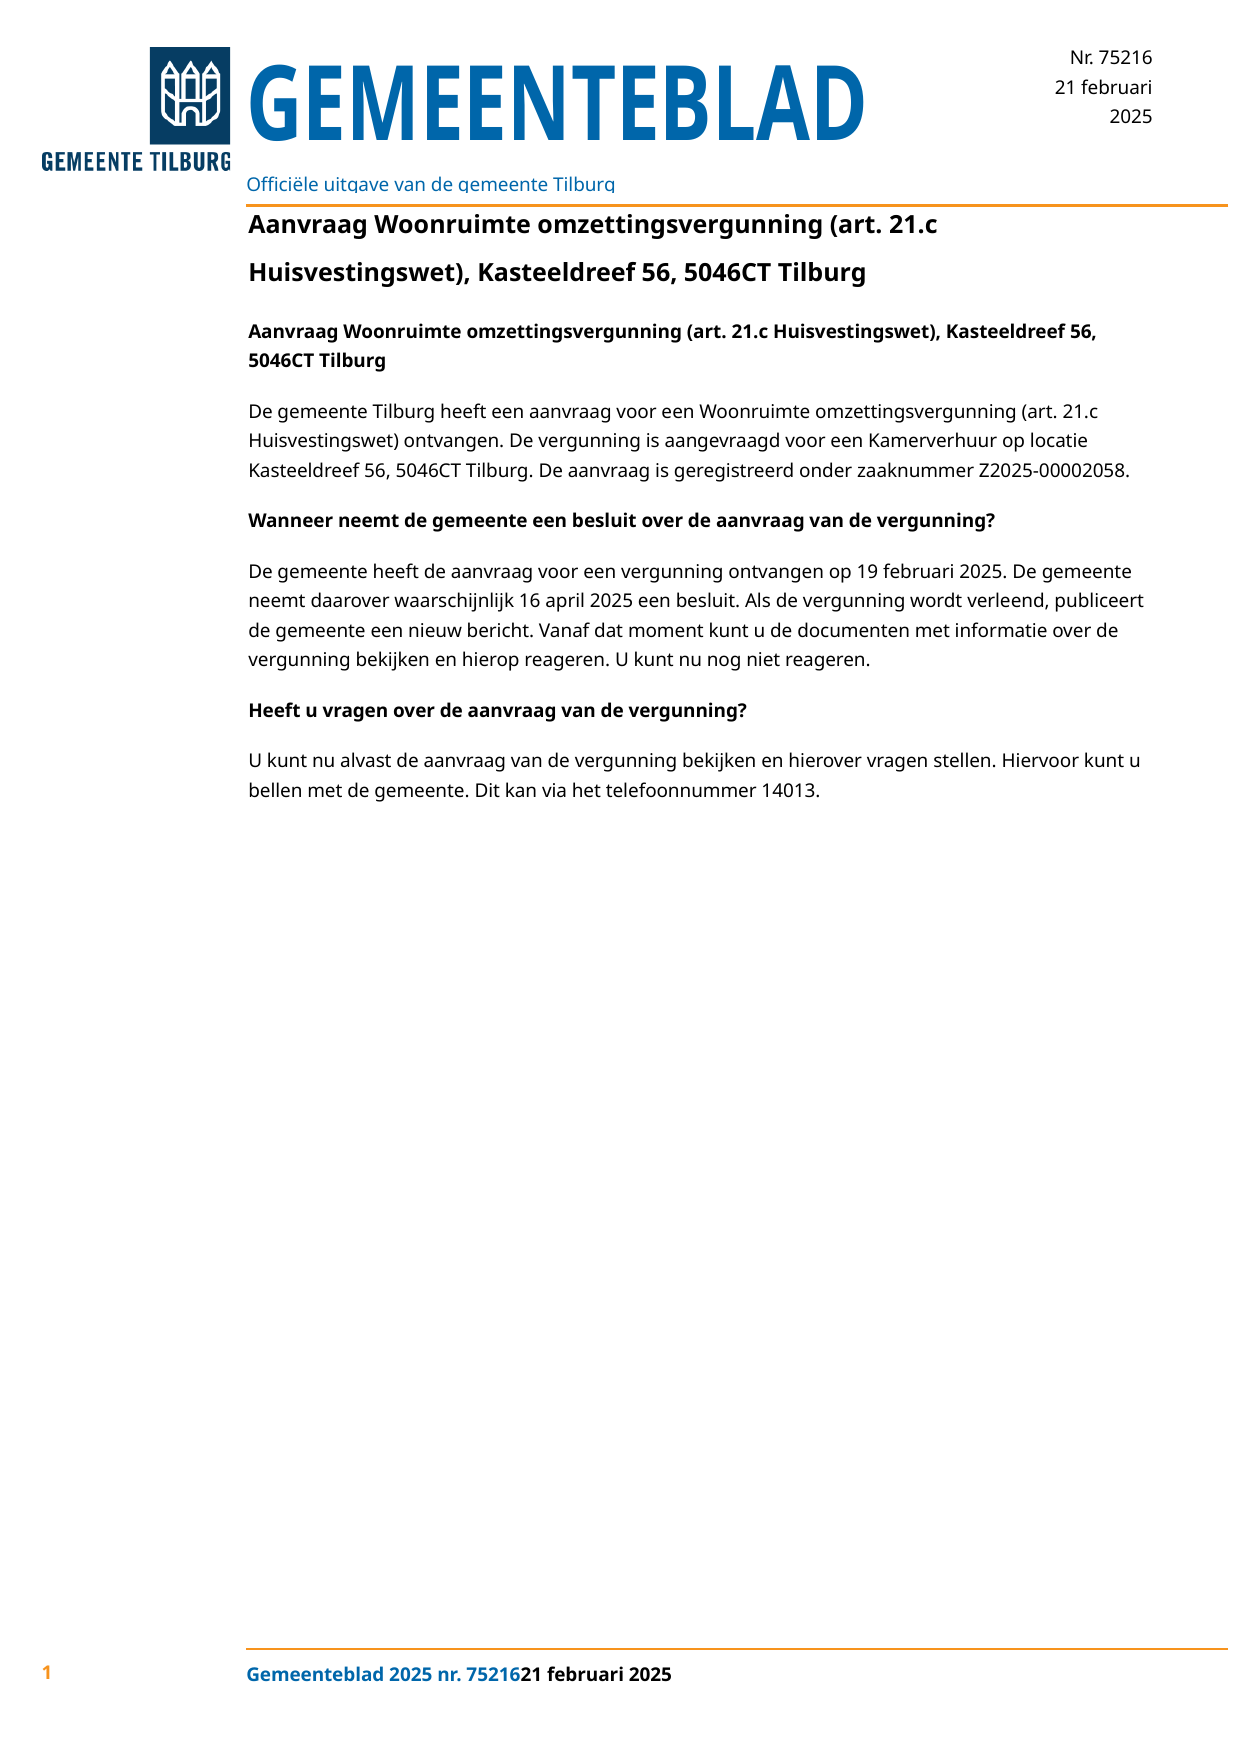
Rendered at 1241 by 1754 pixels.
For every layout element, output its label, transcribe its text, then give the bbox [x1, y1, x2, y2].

text Aanvraag Woonruimte omzettingsvergunning (art. 21.c Huisvestingswet), Kasteeldreef 56, 5046CT Tilburg [248, 207, 1152, 288]
text Heeft u vragen over de aanvraag van de vergunning? [248, 697, 1152, 723]
text De gemeente heeft de aanvraag voor een vergunning ontvangen op 19 februari 2025. De gemeente neemt daarover waarschijnlijk 16 april 2025 een besluit. Als de vergunning wordt verleend, publiceert de gemeente een nieuw bericht. Vanaf dat moment kunt u de documenten met informatie over de vergunning bekijken en hierop reageren. U kunt nu nog niet reageren. [248, 558, 1152, 672]
text Wanneer neemt de gemeente een besluit over de aanvraag van de vergunning? [248, 507, 1152, 533]
text Aanvraag Woonruimte omzettingsvergunning (art. 21.c Huisvestingswet), Kasteeldreef 56, 5046CT Tilburg [248, 318, 1152, 373]
text U kunt nu alvast de aanvraag van de vergunning bekijken en hierover vragen stellen. Hiervoor kunt u bellen met de gemeente. Dit kan via het telefoonnummer 14013. [248, 747, 1152, 803]
picture [41, 47, 231, 172]
text De gemeente Tilburg heeft een aanvraag voor een Woonruimte omzettingsvergunning (art. 21.c Huisvestingswet) ontvangen. De vergunning is aangevraagd voor een Kamerverhuur op locatie Kasteeldreef 56, 5046CT Tilburg. De aanvraag is geregistreerd onder zaaknummer Z2025-00002058. [248, 398, 1152, 483]
